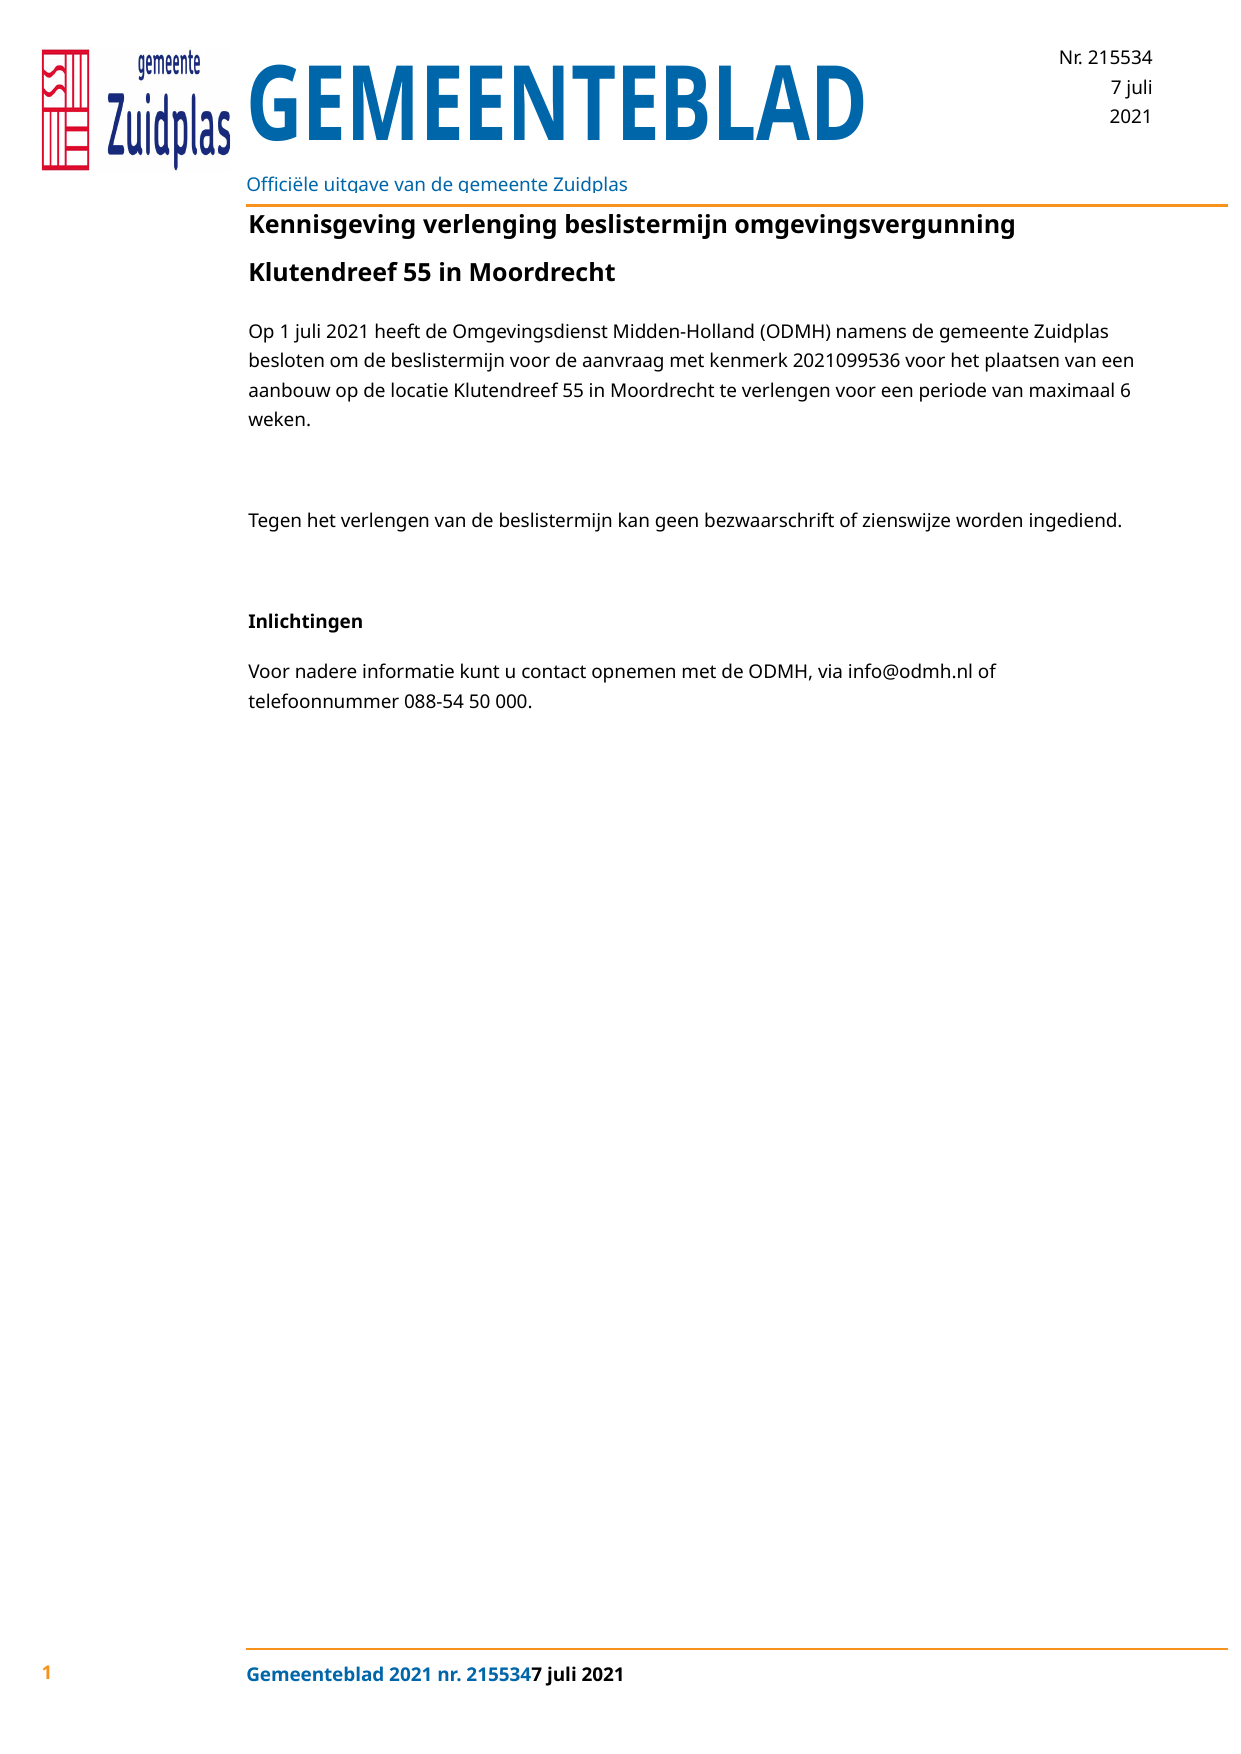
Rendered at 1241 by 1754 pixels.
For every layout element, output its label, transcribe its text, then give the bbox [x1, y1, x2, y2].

text Inlichtingen [248, 608, 1152, 634]
text Kennisgeving verlenging beslistermijn omgevingsvergunning Klutendreef 55 in Moordrecht [248, 207, 1152, 288]
text Voor nadere informatie kunt u contact opnemen met de ODMH, via info@odmh.nl of telefoonnummer 088-54 50 000. [248, 659, 1152, 714]
text Op 1 juli 2021 heeft de Omgevingsdienst Midden-Holland (ODMH) namens de gemeente Zuidplas besloten om de beslistermijn voor de aanvraag met kenmerk 2021099536 voor het plaatsen van een aanbouw op de locatie Klutendreef 55 in Moordrecht te verlengen voor een periode van maximaal 6 weken. [248, 318, 1152, 432]
picture [41, 47, 231, 172]
text Tegen het verlengen van de beslistermijn kan geen bezwaarschrift of zienswijze worden ingediend. [248, 507, 1152, 533]
